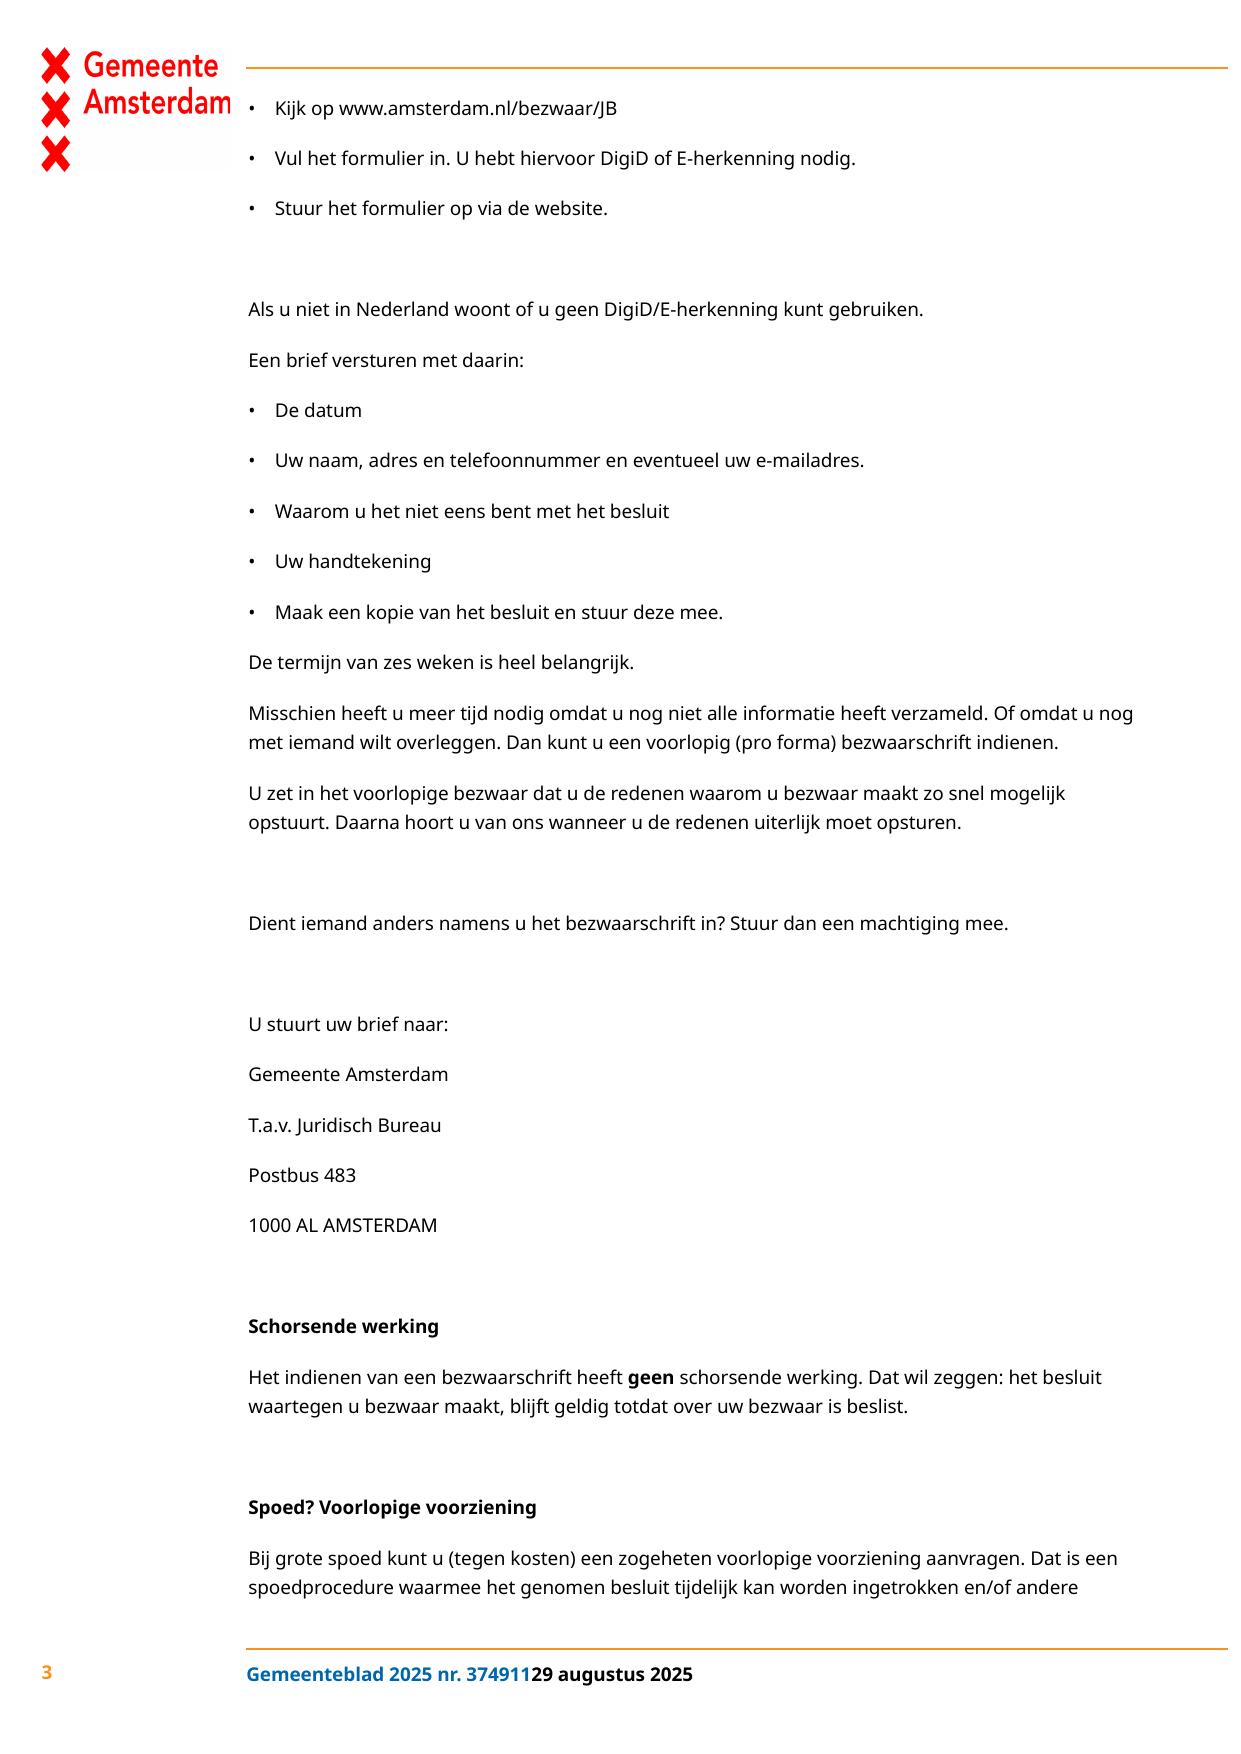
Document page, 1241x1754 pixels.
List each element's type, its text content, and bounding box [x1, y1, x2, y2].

picture [41, 47, 231, 172]
text Het indienen van een bezwaarschrift heeft geen schorsende werking. Dat wil zeggen: het besluit waartegen u bezwaar maakt, blijft geldig totdat over uw bezwaar is beslist. [248, 1364, 1152, 1419]
text Gemeente Amsterdam [248, 1061, 1152, 1087]
text • Vul het formulier in. U hebt hiervoor DigiD of E-herkenning nodig. [248, 145, 1152, 171]
text Misschien heeft u meer tijd nodig omdat u nog niet alle informatie heeft verzameld. Of omdat u nog met iemand wilt overleggen. Dan kunt u een voorlopig (pro forma) bezwaarschrift indienen. [248, 700, 1152, 755]
text Dient iemand anders namens u het bezwaarschrift in? Stuur dan een machtiging mee. [248, 910, 1152, 936]
text • Waarom u het niet eens bent met het besluit [248, 498, 1152, 524]
text Bij grote spoed kunt u (tegen kosten) een zogeheten voorlopige voorziening aanvragen. Dat is een spoedprocedure waarmee het genomen besluit tijdelijk kan worden ingetrokken en/of andere [248, 1545, 1152, 1600]
text U zet in het voorlopige bezwaar dat u de redenen waarom u bezwaar maakt zo snel mogelijk opstuurt. Daarna hoort u van ons wanneer u de redenen uiterlijk moet opsturen. [248, 780, 1152, 835]
text T.a.v. Juridisch Bureau [248, 1112, 1152, 1138]
text De termijn van zes weken is heel belangrijk. [248, 649, 1152, 675]
text • Kijk op www.amsterdam.nl/bezwaar/JB [248, 95, 1152, 121]
text 1000 AL AMSTERDAM [248, 1213, 1152, 1238]
text • Uw handtekening [248, 548, 1152, 574]
text Een brief versturen met daarin: [248, 347, 1152, 373]
text • Maak een kopie van het besluit en stuur deze mee. [248, 599, 1152, 625]
text U stuurt uw brief naar: [248, 1011, 1152, 1037]
text • Stuur het formulier op via de website. [248, 196, 1152, 221]
text • De datum [248, 397, 1152, 423]
text Spoed? Voorlopige voorziening [248, 1494, 1152, 1520]
text Postbus 483 [248, 1162, 1152, 1188]
text • Uw naam, adres en telefoonnummer en eventueel uw e-mailadres. [248, 448, 1152, 473]
text Schorsende werking [248, 1313, 1152, 1339]
text Als u niet in Nederland woont of u geen DigiD/E-herkenning kunt gebruiken. [248, 296, 1152, 322]
